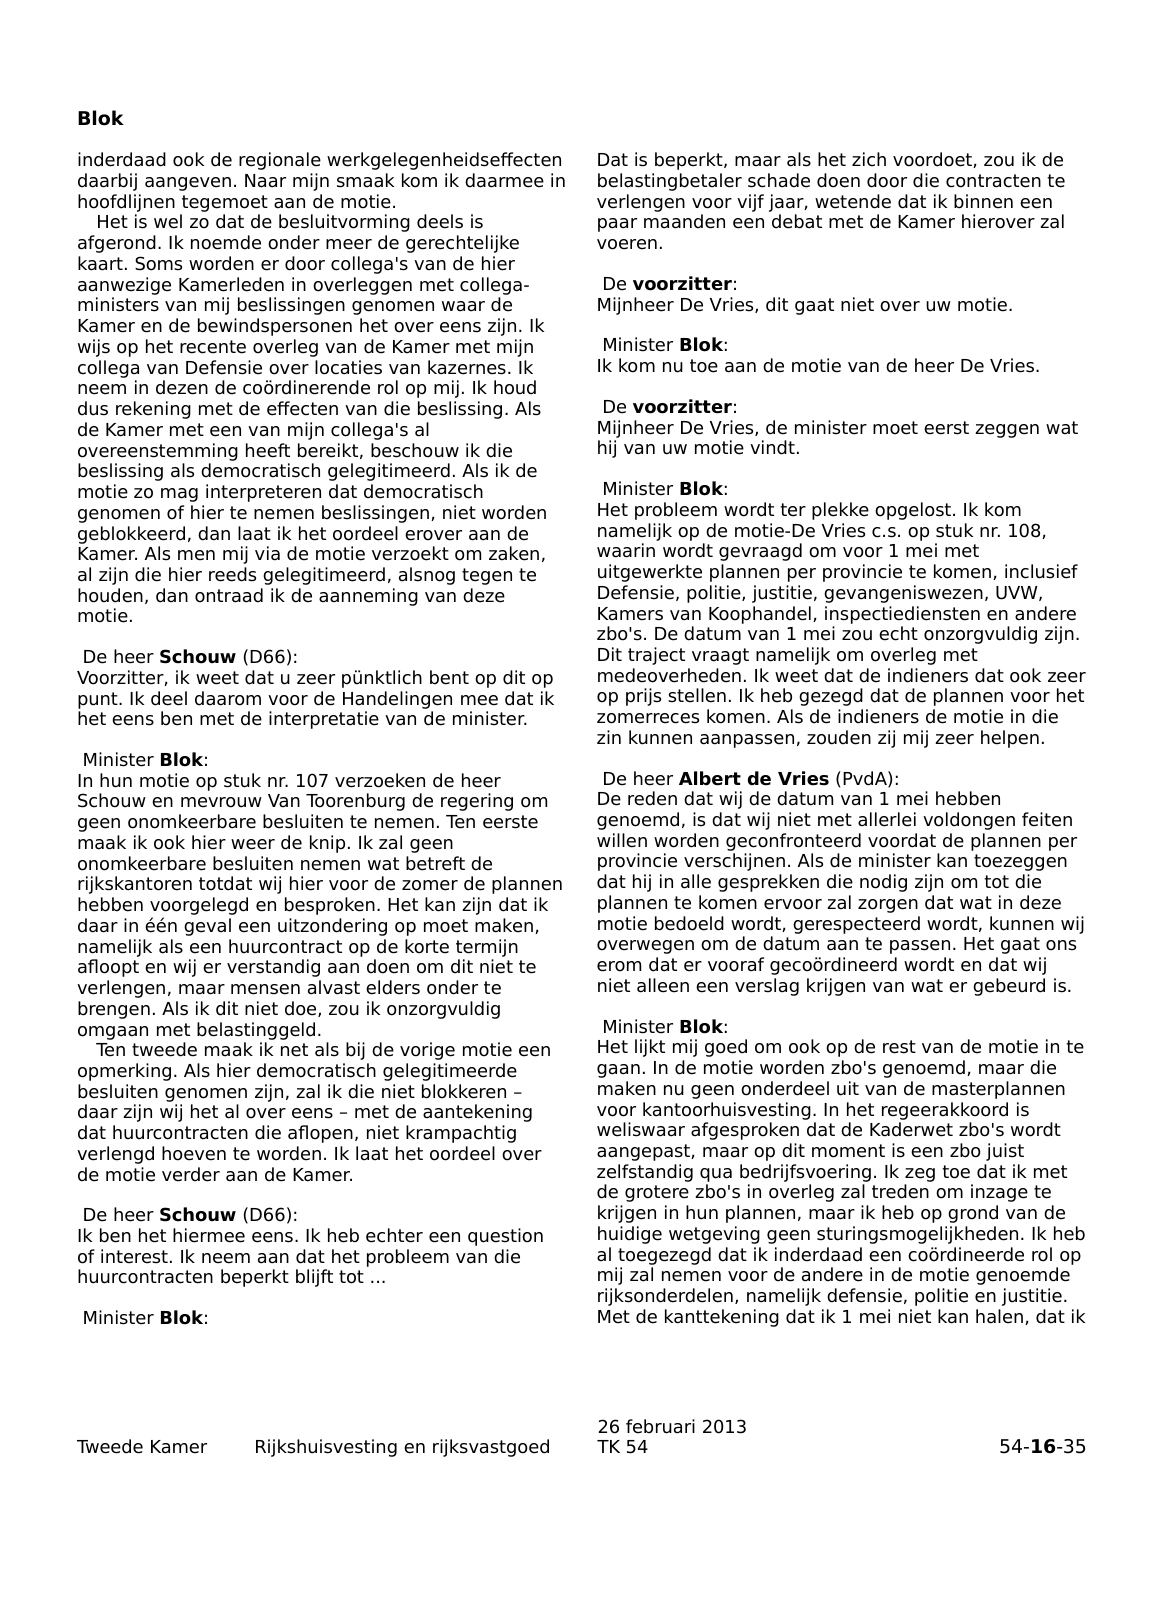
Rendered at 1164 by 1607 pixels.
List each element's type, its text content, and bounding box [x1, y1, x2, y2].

text Minister Blok: [77, 1308, 567, 1329]
text De voorzitter: [596, 274, 1087, 294]
text Minister Blok: [596, 479, 1087, 500]
text Minister Blok: [596, 1016, 1087, 1037]
text inderdaad ook de regionale werkgelegenheidseffecten daarbij aangeven. Naar mijn smaak kom ik daarmee in hoofdlijnen tegemoet aan de motie. [77, 150, 567, 212]
text De voorzitter: [596, 397, 1087, 417]
text Het is wel zo dat de besluitvorming deels is afgerond. Ik noemde onder meer de gerechtelijke kaart. Soms worden er door collega's van de hier aanwezige Kamerleden in overleggen met collega-ministers van mij beslissingen genomen waar de Kamer en de bewindspersonen het over eens zijn. Ik wijs op het recente overleg van de Kamer met mijn collega van Defensie over locaties van kazernes. Ik neem in dezen de coördinerende rol op mij. Ik houd dus rekening met de effecten van die beslissing. Als de Kamer met een van mijn collega's al overeenstemming heeft bereikt, beschouw ik die beslissing als democratisch gelegitimeerd. Als ik de motie zo mag interpreteren dat democratisch genomen of hier te nemen beslissingen, niet worden geblokkeerd, dan laat ik het oordeel erover aan de Kamer. Als men mij via de motie verzoekt om zaken, al zijn die hier reeds gelegitimeerd, alsnog tegen te houden, dan ontraad ik de aanneming van deze motie. [77, 212, 567, 627]
text De reden dat wij de datum van 1 mei hebben genoemd, is dat wij niet met allerlei voldongen feiten willen worden geconfronteerd voordat de plannen per provincie verschijnen. Als de minister kan toezeggen dat hij in alle gesprekken die nodig zijn om tot die plannen te komen ervoor zal zorgen dat wat in deze motie bedoeld wordt, gerespecteerd wordt, kunnen wij overwegen om de datum aan te passen. Het gaat ons erom dat er vooraf gecoördineerd wordt en dat wij niet alleen een verslag krijgen van wat er gebeurd is. [596, 789, 1087, 996]
text De heer Schouw (D66): [77, 1205, 567, 1226]
text Dat is beperkt, maar als het zich voordoet, zou ik de belastingbetaler schade doen door die contracten te verlengen voor vijf jaar, wetende dat ik binnen een paar maanden een debat met de Kamer hierover zal voeren. [596, 150, 1087, 254]
text Het probleem wordt ter plekke opgelost. Ik kom namelijk op de motie-De Vries c.s. op stuk nr. 108, waarin wordt gevraagd om voor 1 mei met uitgewerkte plannen per provincie te komen, inclusief Defensie, politie, justitie, gevangeniswezen, UVW, Kamers van Koophandel, inspectiediensten en andere zbo's. De datum van 1 mei zou echt onzorgvuldig zijn. Dit traject vraagt namelijk om overleg met medeoverheden. Ik weet dat de indieners dat ook zeer op prijs stellen. Ik heb gezegd dat de plannen voor het zomerreces komen. Als de indieners de motie in die zin kunnen aanpassen, zouden zij mij zeer helpen. [596, 500, 1087, 748]
text De heer Schouw (D66): [77, 647, 567, 668]
text Mijnheer De Vries, dit gaat niet over uw motie. [596, 294, 1087, 315]
text Voorzitter, ik weet dat u zeer pünktlich bent op dit op punt. Ik deel daarom voor de Handelingen mee dat ik het eens ben met de interpretatie van de minister. [77, 668, 567, 730]
text Ik ben het hiermee eens. Ik heb echter een question of interest. Ik neem aan dat het probleem van die huurcontracten beperkt blijft tot ... [77, 1226, 567, 1288]
text Mijnheer De Vries, de minister moet eerst zeggen wat hij van uw motie vindt. [596, 417, 1087, 459]
text Minister Blok: [77, 750, 567, 771]
text Ik kom nu toe aan de motie van de heer De Vries. [596, 356, 1087, 377]
text De heer Albert de Vries (PvdA): [596, 768, 1087, 789]
text In hun motie op stuk nr. 107 verzoeken de heer Schouw en mevrouw Van Toorenburg de regering om geen onomkeerbare besluiten te nemen. Ten eerste maak ik ook hier weer de knip. Ik zal geen onomkeerbare besluiten nemen wat betreft de rijkskantoren totdat wij hier voor de zomer de plannen hebben voorgelegd en besproken. Het kan zijn dat ik daar in één geval een uitzondering op moet maken, namelijk als een huurcontract op de korte termijn afloopt en wij er verstandig aan doen om dit niet te verlengen, maar mensen alvast elders onder te brengen. Als ik dit niet doe, zou ik onzorgvuldig omgaan met belastinggeld. [77, 771, 567, 1040]
text Ten tweede maak ik net als bij de vorige motie een opmerking. Als hier democratisch gelegitimeerde besluiten genomen zijn, zal ik die niet blokkeren – daar zijn wij het al over eens – met de aantekening dat huurcontracten die aflopen, niet krampachtig verlengd hoeven te worden. Ik laat het oordeel over de motie verder aan de Kamer. [77, 1040, 567, 1185]
text Het lijkt mij goed om ook op de rest van de motie in te gaan. In de motie worden zbo's genoemd, maar die maken nu geen onderdeel uit van de masterplannen voor kantoorhuisvesting. In het regeerakkoord is weliswaar afgesproken dat de Kaderwet zbo's wordt aangepast, maar op dit moment is een zbo juist zelfstandig qua bedrijfsvoering. Ik zeg toe dat ik met de grotere zbo's in overleg zal treden om inzage te krijgen in hun plannen, maar ik heb op grond van de huidige wetgeving geen sturingsmogelijkheden. Ik heb al toegezegd dat ik inderdaad een coördineerde rol op mij zal nemen voor de andere in de motie genoemde rijksonderdelen, namelijk defensie, politie en justitie. Met de kanttekening dat ik 1 mei niet kan halen, dat ik [596, 1037, 1087, 1327]
text Minister Blok: [596, 335, 1087, 356]
